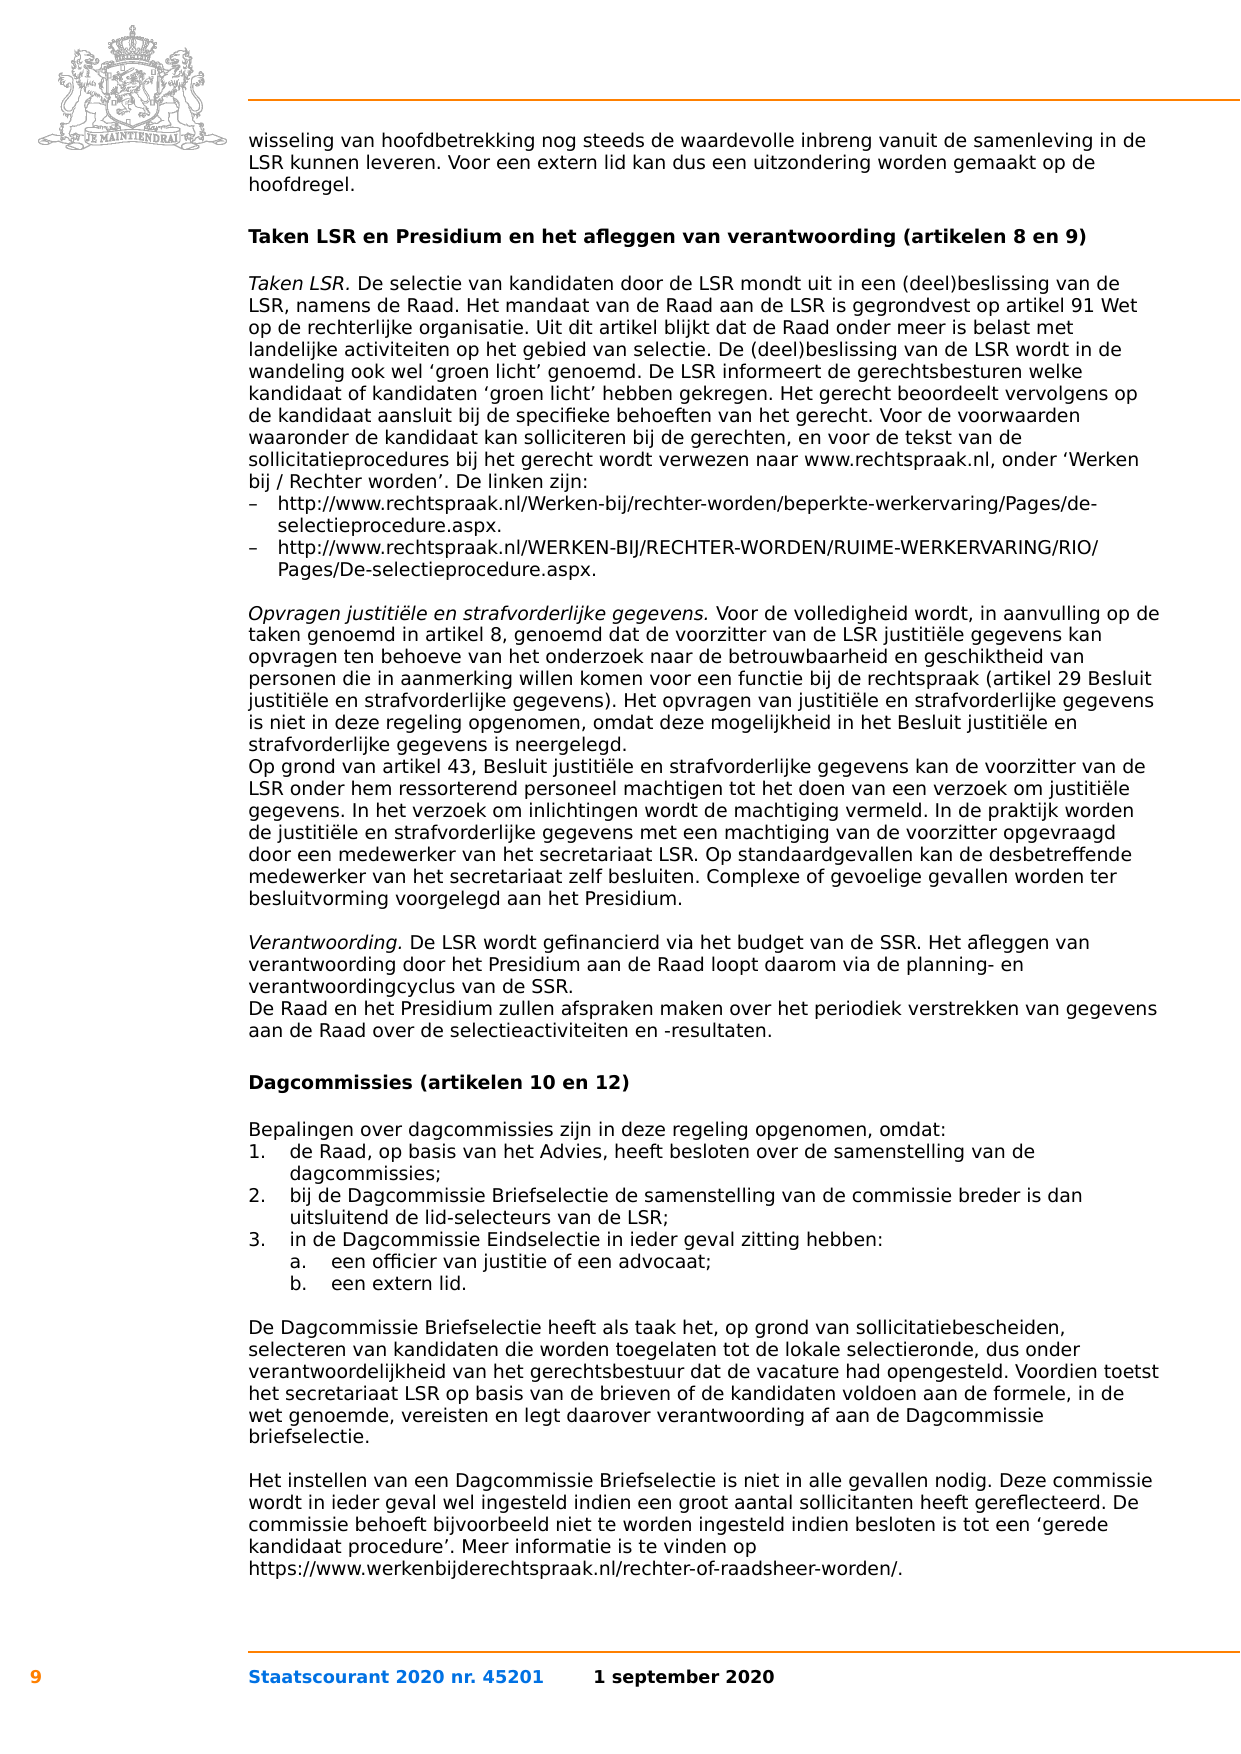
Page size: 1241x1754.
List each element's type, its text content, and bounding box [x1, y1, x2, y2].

text Bepalingen over dagcommissies zijn in deze regeling opgenomen, omdat: [248, 1119, 1163, 1141]
text De Raad en het Presidium zullen afspraken maken over het periodiek verstrekken van gegevens aan de Raad over de selectieactiviteiten en -resultaten. [248, 998, 1163, 1042]
text b. een extern lid. [289, 1273, 1163, 1295]
text 2. bij de Dagcommissie Briefselectie de samenstelling van de commissie breder is dan uitsluitend de lid-selecteurs van de LSR; [248, 1185, 1163, 1229]
text – http://www.rechtspraak.nl/WERKEN-BIJ/RECHTER-WORDEN/RUIME-WERKERVARING/RIO/Pages/De-selectieprocedure.aspx. [248, 537, 1163, 581]
text a. een officier van justitie of een advocaat; [289, 1251, 1163, 1273]
text De Dagcommissie Briefselectie heeft als taak het, op grond van sollicitatiebescheiden, selecteren van kandidaten die worden toegelaten tot de lokale selectieronde, dus onder verantwoordelijkheid van het gerechtsbestuur dat de vacature had opengesteld. Voordien toetst het secretariaat LSR op basis van de brieven of de kandidaten voldoen aan de formele, in de wet genoemde, vereisten en legt daarover verantwoording af aan de Dagcommissie briefselectie. [248, 1317, 1163, 1448]
text 3. in de Dagcommissie Eindselectie in ieder geval zitting hebben: [248, 1229, 1163, 1251]
text 1. de Raad, op basis van het Advies, heeft besloten over de samenstelling van de dagcommissies; [248, 1141, 1163, 1185]
text Op grond van artikel 43, Besluit justitiële en strafvorderlijke gegevens kan de voorzitter van de LSR onder hem ressorterend personeel machtigen tot het doen van een verzoek om justitiële gegevens. In het verzoek om inlichtingen wordt de machtiging vermeld. In de praktijk worden de justitiële en strafvorderlijke gegevens met een machtiging van de voorzitter opgevraagd door een medewerker van het secretariaat LSR. Op standaardgevallen kan de desbetreffende medewerker van het secretariaat zelf besluiten. Complexe of gevoelige gevallen worden ter besluitvorming voorgelegd aan het Presidium. [248, 756, 1163, 910]
text Opvragen justitiële en strafvorderlijke gegevens. Voor de volledigheid wordt, in aanvulling op de taken genoemd in artikel 8, genoemd dat de voorzitter van de LSR justitiële gegevens kan opvragen ten behoeve van het onderzoek naar de betrouwbaarheid en geschiktheid van personen die in aanmerking willen komen voor een functie bij de rechtspraak (artikel 29 Besluit justitiële en strafvorderlijke gegevens). Het opvragen van justitiële en strafvorderlijke gegevens is niet in deze regeling opgenomen, omdat deze mogelijkheid in het Besluit justitiële en strafvorderlijke gegevens is neergelegd. [248, 602, 1163, 756]
subtitle Dagcommissies (artikelen 10 en 12) [248, 1072, 1163, 1094]
text Het instellen van een Dagcommissie Briefselectie is niet in alle gevallen nodig. Deze commissie wordt in ieder geval wel ingesteld indien een groot aantal sollicitanten heeft gereflecteerd. De commissie behoeft bijvoorbeeld niet te worden ingesteld indien besloten is tot een ‘gerede kandidaat procedure’. Meer informatie is te vinden op https://www.werkenbijderechtspraak.nl/rechter-of-raadsheer-worden/. [248, 1470, 1163, 1580]
subtitle Taken LSR en Presidium en het afleggen van verantwoording (artikelen 8 en 9) [248, 226, 1163, 248]
text – http://www.rechtspraak.nl/Werken-bij/rechter-worden/beperkte-werkervaring/Pages/de-selectieprocedure.aspx. [248, 493, 1163, 537]
text Taken LSR. De selectie van kandidaten door de LSR mondt uit in een (deel)beslissing van de LSR, namens de Raad. Het mandaat van de Raad aan de LSR is gegrondvest op artikel 91 Wet op de rechterlijke organisatie. Uit dit artikel blijkt dat de Raad onder meer is belast met landelijke activiteiten op het gebied van selectie. De (deel)beslissing van de LSR wordt in de wandeling ook wel ‘groen licht’ genoemd. De LSR informeert de gerechtsbesturen welke kandidaat of kandidaten ‘groen licht’ hebben gekregen. Het gerecht beoordeelt vervolgens op de kandidaat aansluit bij de specifieke behoeften van het gerecht. Voor de voorwaarden waaronder de kandidaat kan solliciteren bij de gerechten, en voor de tekst van de sollicitatieprocedures bij het gerecht wordt verwezen naar www.rechtspraak.nl, onder ‘Werken bij / Rechter worden’. De linken zijn: [248, 273, 1163, 493]
text wisseling van hoofdbetrekking nog steeds de waardevolle inbreng vanuit de samenleving in de LSR kunnen leveren. Voor een extern lid kan dus een uitzondering worden gemaakt op de hoofdregel. [248, 130, 1163, 196]
text Verantwoording. De LSR wordt gefinancierd via het budget van de SSR. Het afleggen van verantwoording door het Presidium aan de Raad loopt daarom via de planning- en verantwoordingcyclus van de SSR. [248, 932, 1163, 998]
picture [38, 25, 227, 150]
